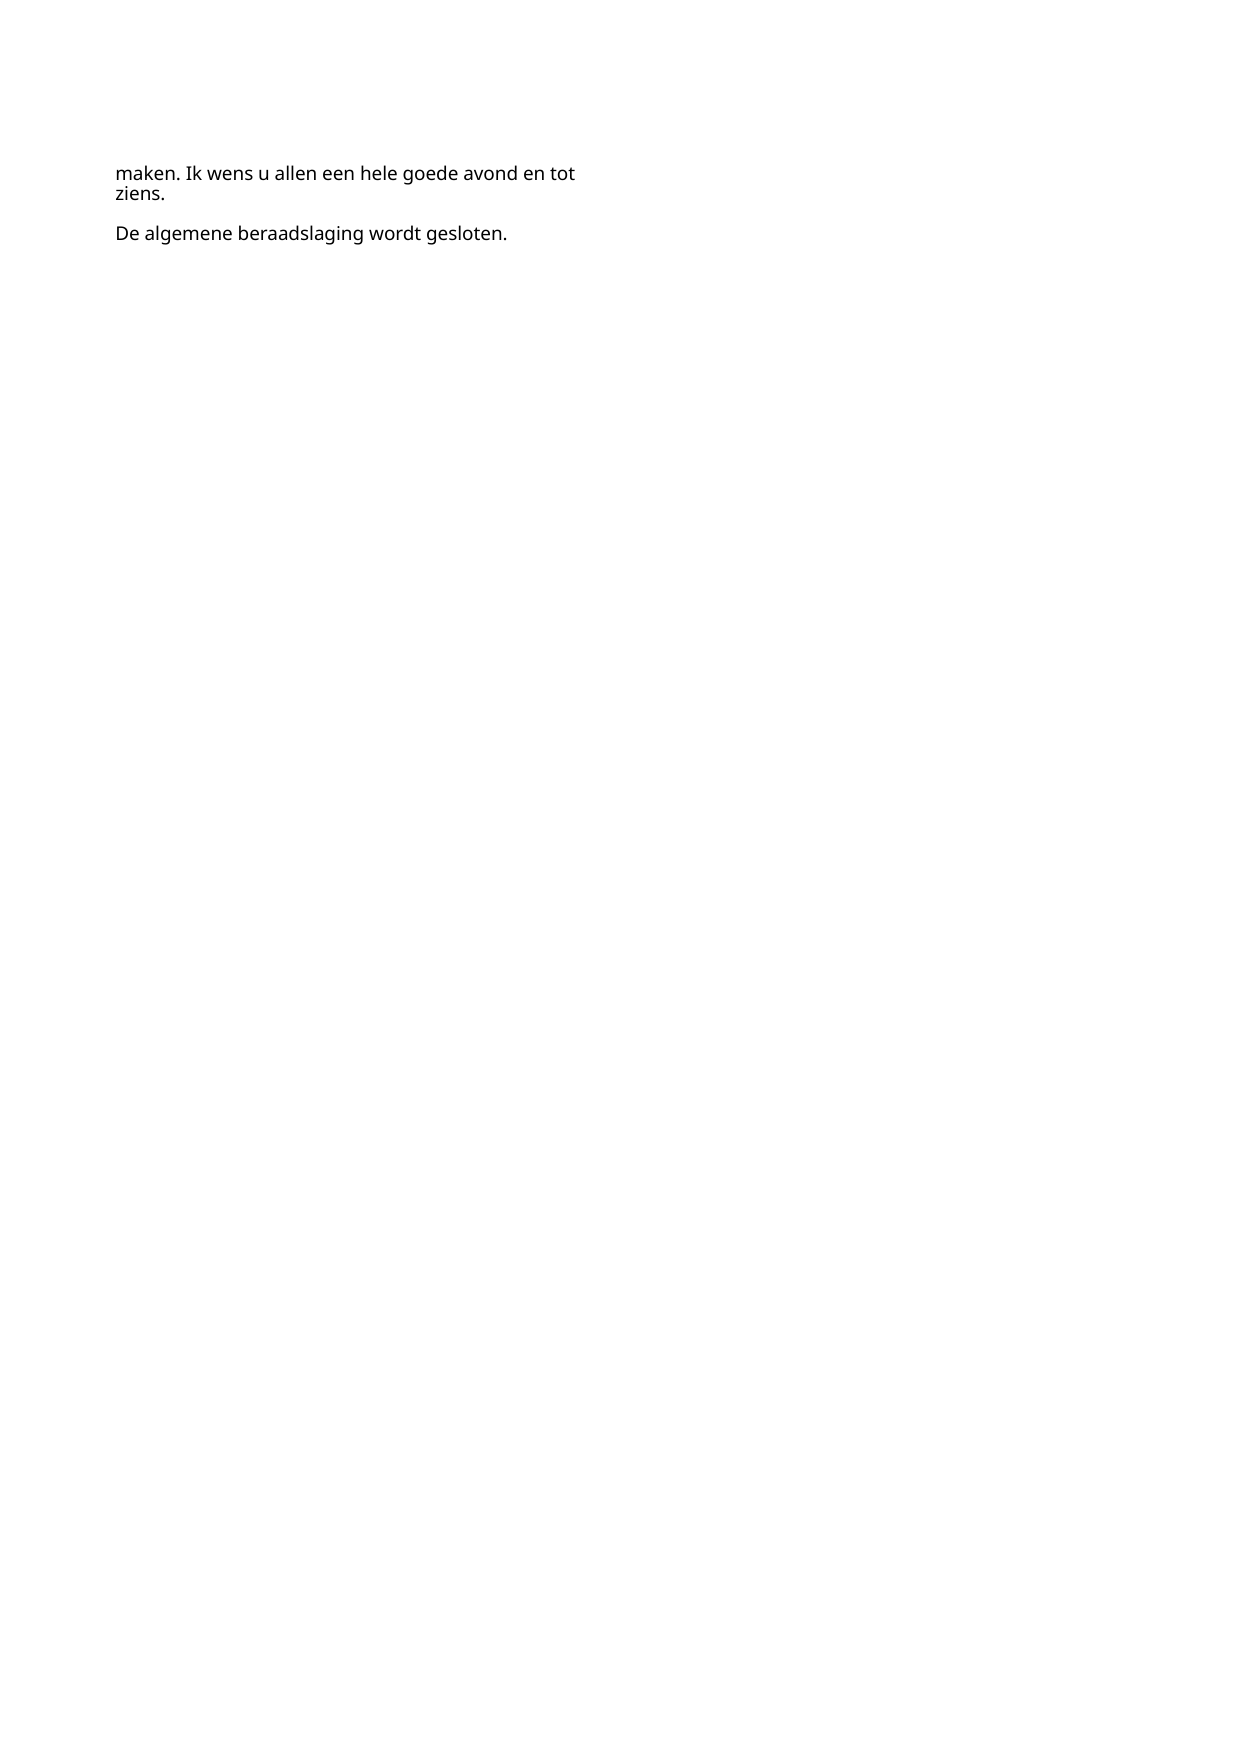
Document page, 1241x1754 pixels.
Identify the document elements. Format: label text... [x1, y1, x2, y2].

text De algemene beraadslaging wordt gesloten. [115, 224, 605, 244]
text maken. Ik wens u allen een hele goede avond en tot ziens. [115, 165, 605, 204]
